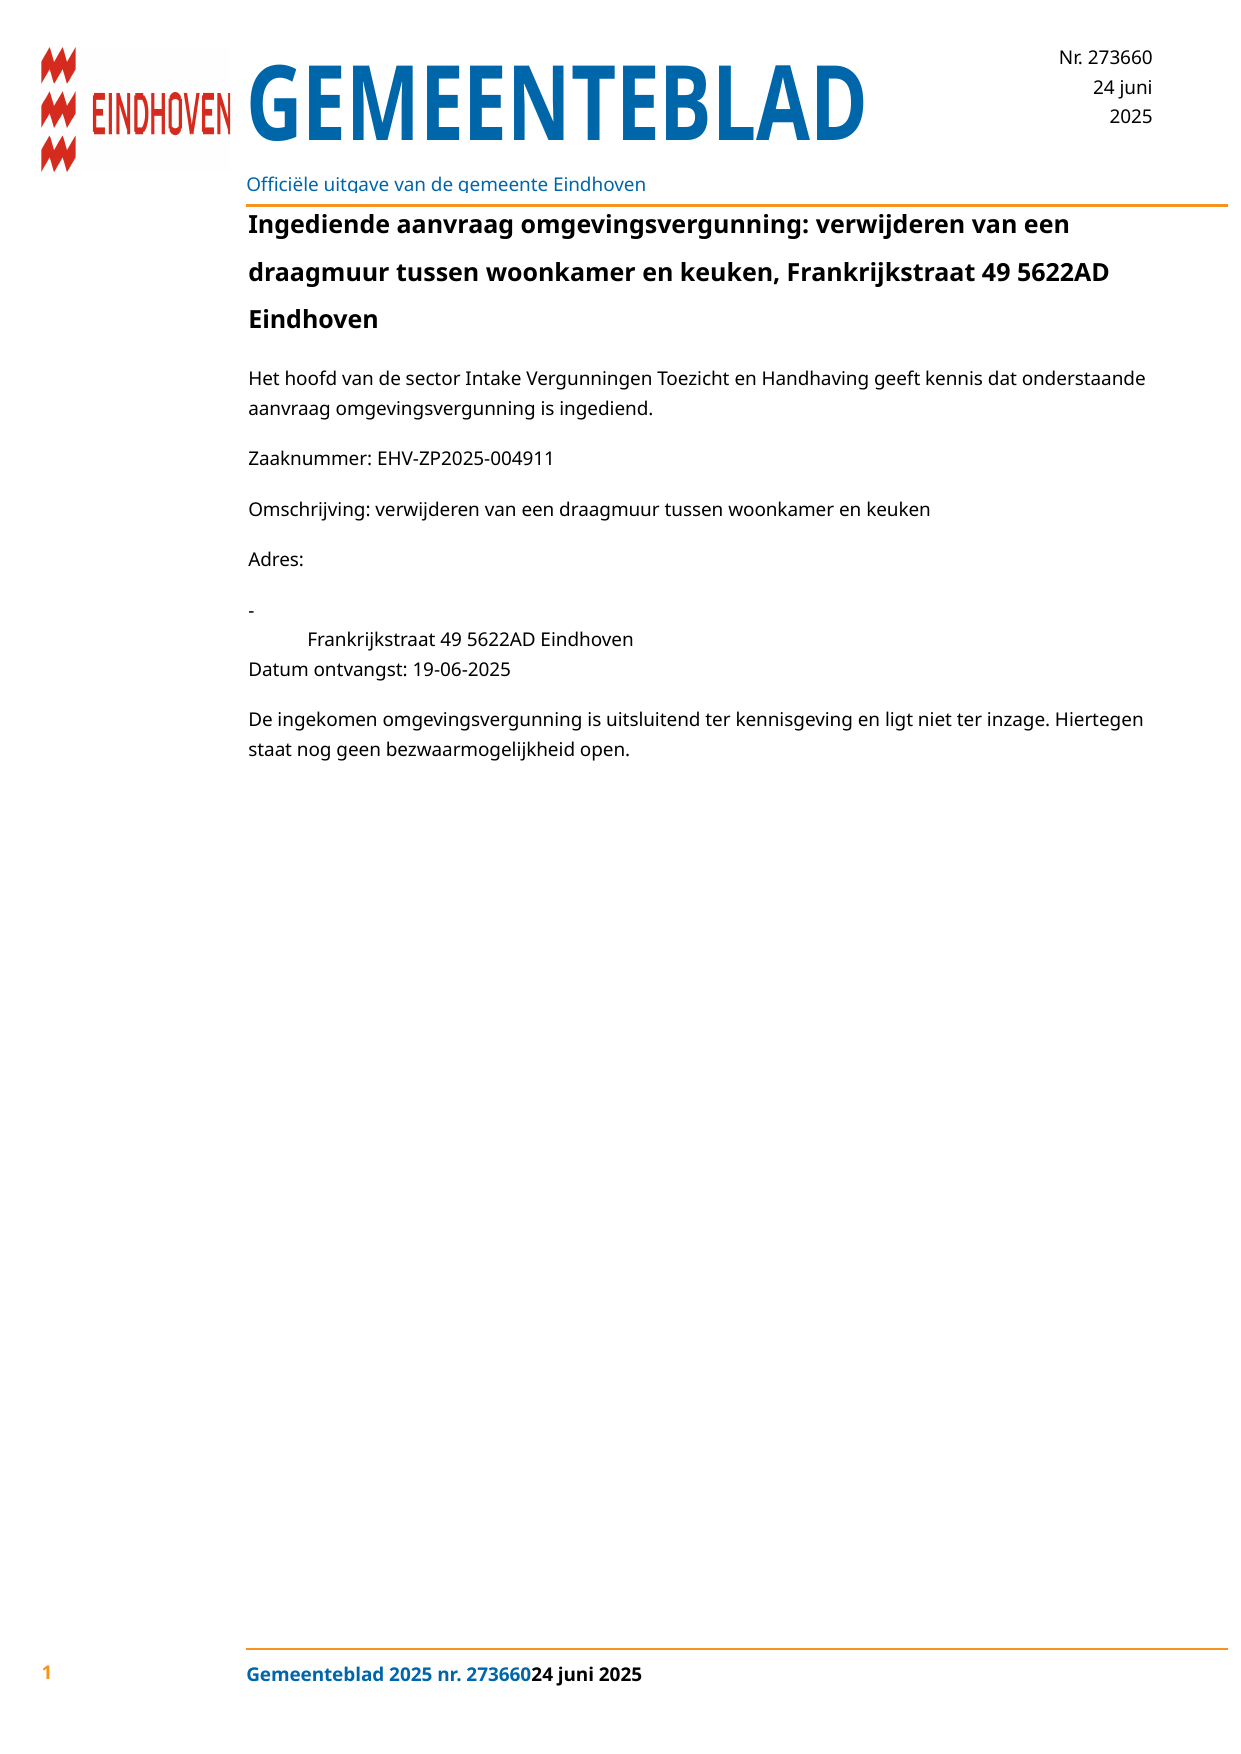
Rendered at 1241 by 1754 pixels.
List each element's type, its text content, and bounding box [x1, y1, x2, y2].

text Omschrijving: verwijderen van een draagmuur tussen woonkamer en keuken [248, 496, 1152, 522]
list Frankrijkstraat 49 5622AD Eindhoven [248, 626, 1152, 652]
picture [41, 47, 231, 172]
text Adres: [248, 546, 1152, 572]
text Het hoofd van de sector Intake Vergunningen Toezicht en Handhaving geeft kennis dat onderstaande aanvraag omgevingsvergunning is ingediend. [248, 366, 1152, 421]
text Zaaknummer: EHV-ZP2025-004911 [248, 446, 1152, 471]
text Datum ontvangst: 19-06-2025 [248, 656, 1152, 682]
text Ingediende aanvraag omgevingsvergunning: verwijderen van een draagmuur tussen woonkamer en keuken, Frankrijkstraat 49 5622AD Eindhoven [248, 207, 1152, 336]
text De ingekomen omgevingsvergunning is uitsluitend ter kennisgeving en ligt niet ter inzage. Hiertegen staat nog geen bezwaarmogelijkheid open. [248, 706, 1152, 762]
